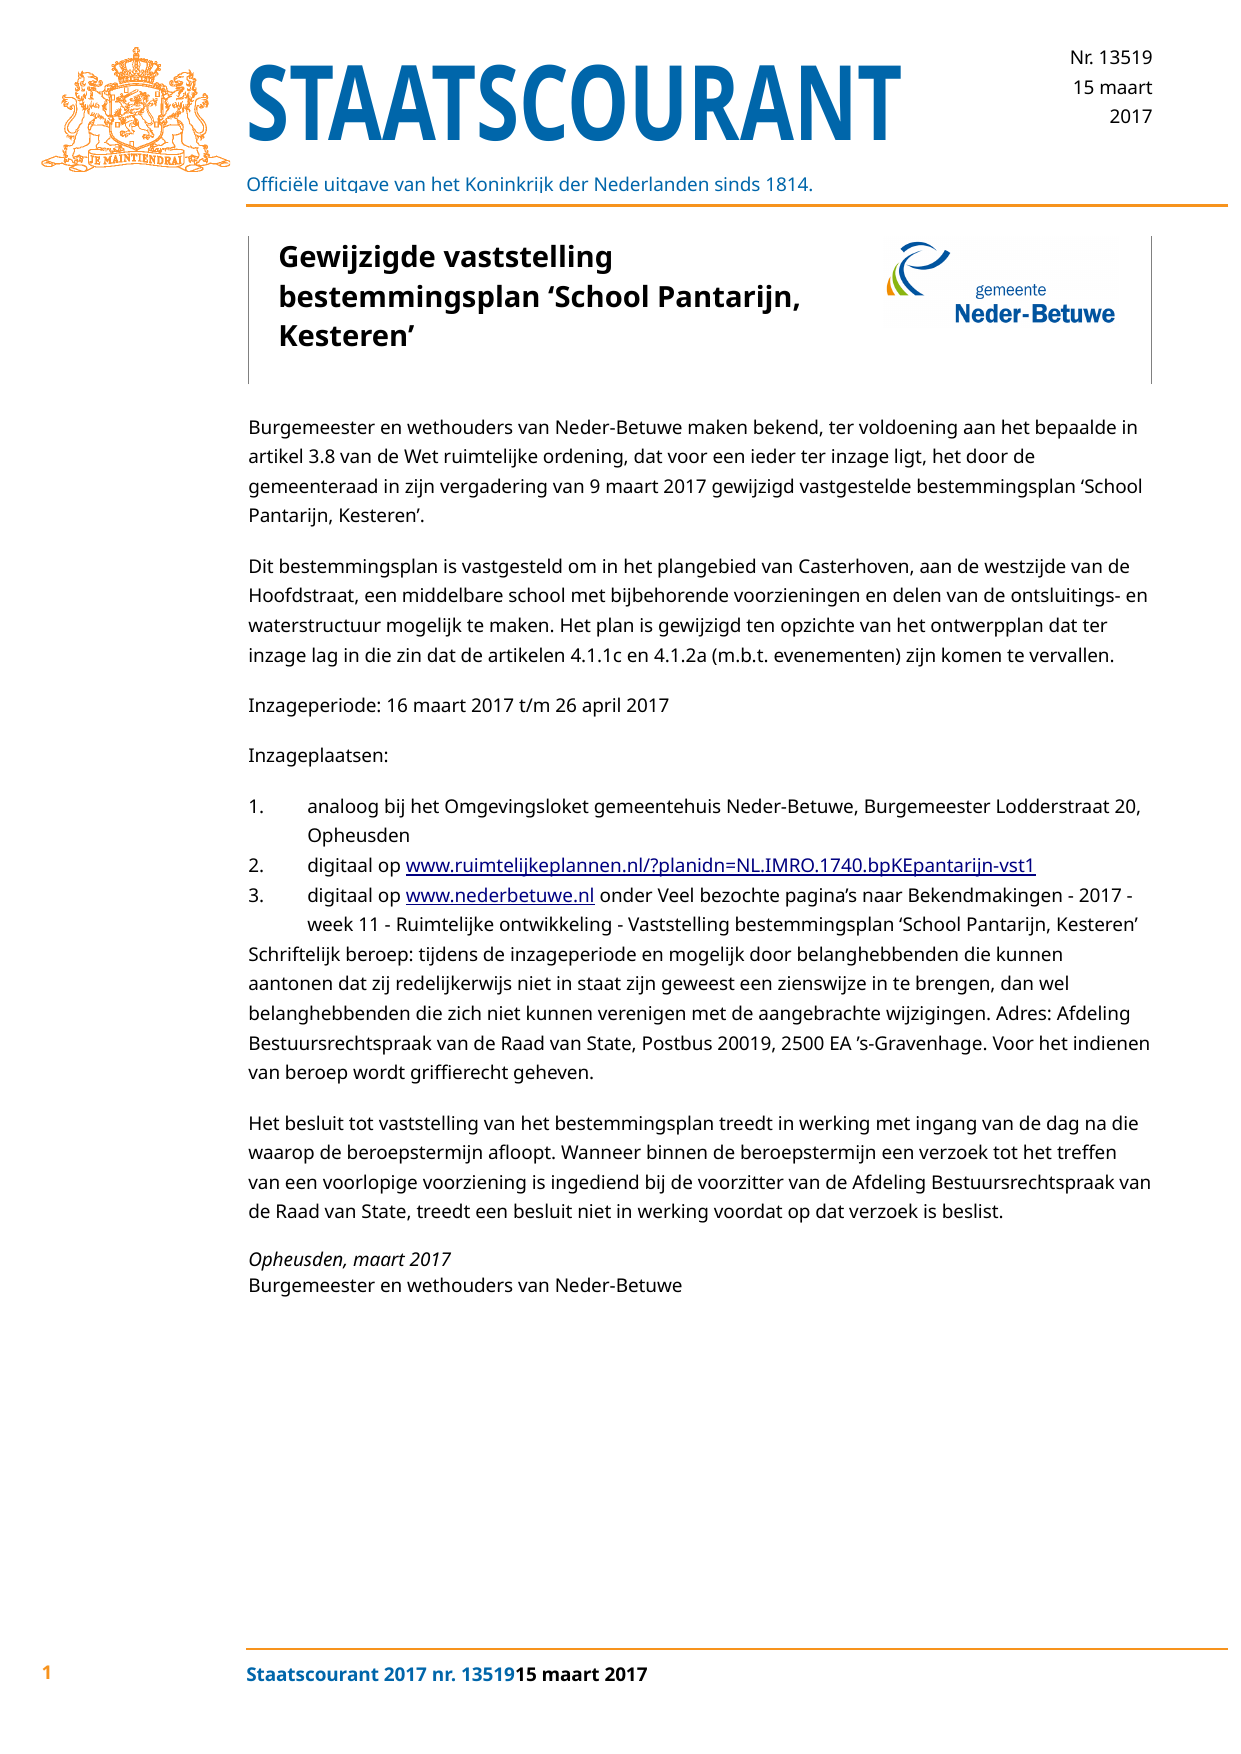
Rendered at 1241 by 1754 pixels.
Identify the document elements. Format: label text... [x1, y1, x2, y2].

picture [882, 236, 1119, 328]
table_header Gewijzigde vaststelling bestemmingsplan ‘School Pantarijn, Kesteren’ [249, 236, 850, 384]
table_header [850, 236, 1151, 384]
list digitaal op www.nederbetuwe.nl onder Veel bezochte pagina’s naar Bekendmakingen - 2017 - week 11 - Ruimtelijke ontwikkeling - Vaststelling bestemmingsplan ‘School Pantarijn, Kesteren’ [248, 882, 1152, 937]
text Burgemeester en wethouders van Neder-Betuwe [248, 1272, 1152, 1298]
text Inzageplaatsen: [248, 743, 1152, 768]
text Het besluit tot vaststelling van het bestemmingsplan treedt in werking met ingang van de dag na die waarop de beroepstermijn afloopt. Wanneer binnen de beroepstermijn een verzoek tot het treffen van een voorlopige voorziening is ingediend bij de voorzitter van de Afdeling Bestuursrechtspraak van de Raad van State, treedt een besluit niet in werking voordat op dat verzoek is beslist. [248, 1110, 1152, 1224]
text Burgemeester en wethouders van Neder-Betuwe maken bekend, ter voldoening aan het bepaalde in artikel 3.8 van de Wet ruimtelijke ordening, dat voor een ieder ter inzage ligt, het door de gemeenteraad in zijn vergadering van 9 maart 2017 gewijzigd vastgestelde bestemmingsplan ‘School Pantarijn, Kesteren’. [248, 414, 1152, 528]
list analoog bij het Omgevingsloket gemeentehuis Neder-Betuwe, Burgemeester Lodderstraat 20, Opheusden [248, 793, 1152, 848]
text Schriftelijk beroep: tijdens de inzageperiode en mogelijk door belanghebbenden die kunnen aantonen dat zij redelijkerwijs niet in staat zijn geweest een zienswijze in te brengen, dan wel belanghebbenden die zich niet kunnen verenigen met de aangebrachte wijzigingen. Adres: Afdeling Bestuursrechtspraak van de Raad van State, Postbus 20019, 2500 EA ’s-Gravenhage. Voor het indienen van beroep wordt griffierecht geheven. [248, 941, 1152, 1085]
text Opheusden, maart 2017 [248, 1246, 1152, 1272]
picture [41, 47, 231, 172]
text Dit bestemmingsplan is vastgesteld om in het plangebied van Casterhoven, aan de westzijde van de Hoofdstraat, een middelbare school met bijbehorende voorzieningen en delen van de ontsluitings- en waterstructuur mogelijk te maken. Het plan is gewijzigd ten opzichte van het ontwerpplan dat ter inzage lag in die zin dat de artikelen 4.1.1c en 4.1.2a (m.b.t. evenementen) zijn komen te vervallen. [248, 553, 1152, 668]
list digitaal op www.ruimtelijkeplannen.nl/?planidn=NL.IMRO.1740.bpKEpantarijn-vst1 [248, 852, 1152, 878]
text Inzageperiode: 16 maart 2017 t/m 26 april 2017 [248, 692, 1152, 718]
